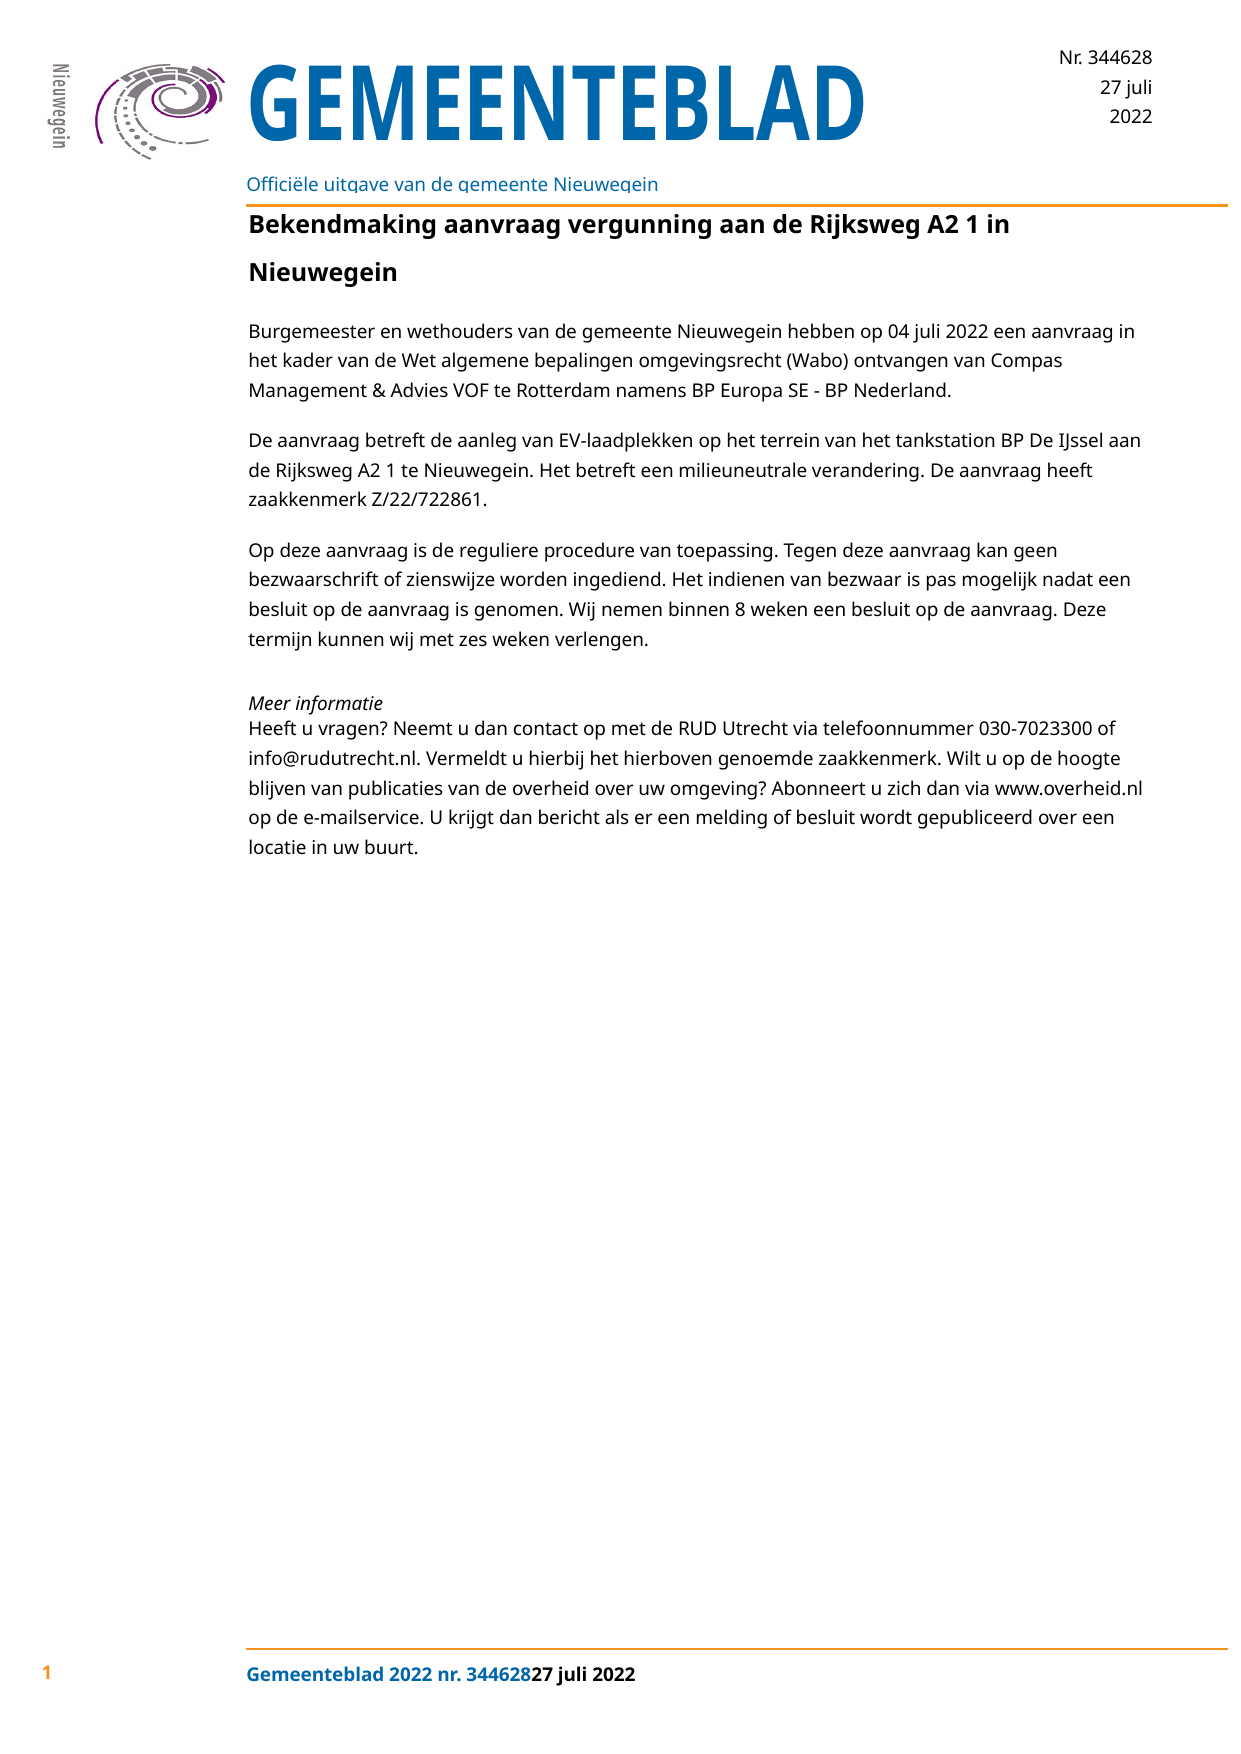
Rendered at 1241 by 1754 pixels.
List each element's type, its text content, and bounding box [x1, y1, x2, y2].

text Burgemeester en wethouders van de gemeente Nieuwegein hebben op 04 juli 2022 een aanvraag in het kader van de Wet algemene bepalingen omgevingsrecht (Wabo) ontvangen van Compas Management & Advies VOF te Rotterdam namens BP Europa SE - BP Nederland. [248, 318, 1152, 403]
text Op deze aanvraag is de reguliere procedure van toepassing. Tegen deze aanvraag kan geen bezwaarschrift of zienswijze worden ingediend. Het indienen van bezwaar is pas mogelijk nadat een besluit op de aanvraag is genomen. Wij nemen binnen 8 weken een besluit op de aanvraag. Deze termijn kunnen wij met zes weken verlengen. [248, 537, 1152, 652]
text De aanvraag betreft de aanleg van EV-laadplekken op het terrein van het tankstation BP De IJssel aan de Rijksweg A2 1 te Nieuwegein. Het betreft een milieuneutrale verandering. De aanvraag heeft zaakkenmerk Z/22/722861. [248, 427, 1152, 512]
text Bekendmaking aanvraag vergunning aan de Rijksweg A2 1 in Nieuwegein [248, 207, 1152, 288]
text Meer informatie [248, 690, 1152, 716]
text Heeft u vragen? Neemt u dan contact op met de RUD Utrecht via telefoonnummer 030-7023300 of info@rudutrecht.nl. Vermeldt u hierbij het hierboven genoemde zaakkenmerk. Wilt u op de hoogte blijven van publicaties van de overheid over uw omgeving? Abonneert u zich dan via www.overheid.nl op de e-mailservice. U krijgt dan bericht als er een melding of besluit wordt gepubliceerd over een locatie in uw buurt. [248, 716, 1152, 859]
picture [41, 47, 231, 172]
